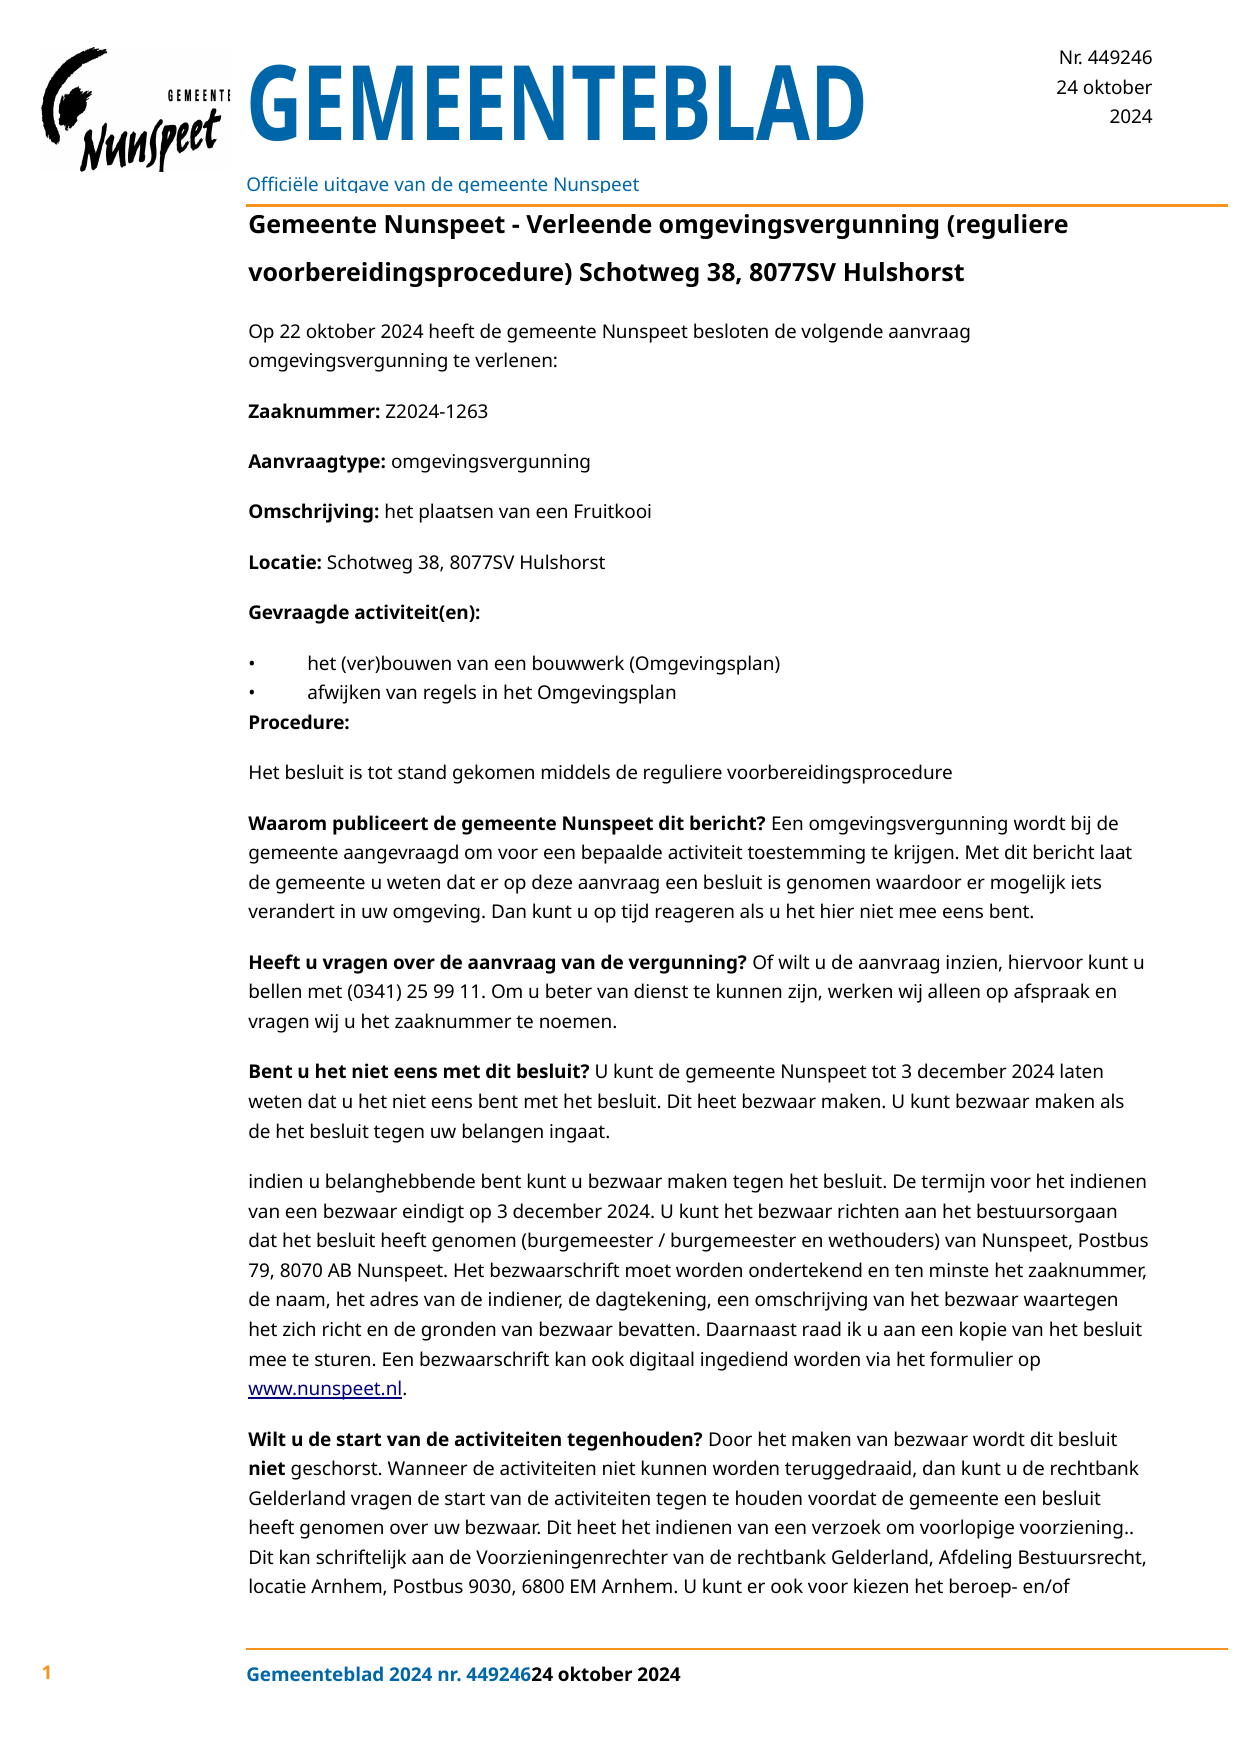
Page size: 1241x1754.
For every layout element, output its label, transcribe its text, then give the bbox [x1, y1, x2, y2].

text Bent u het niet eens met dit besluit? U kunt de gemeente Nunspeet tot 3 december 2024 laten weten dat u het niet eens bent met het besluit. Dit heet bezwaar maken. U kunt bezwaar maken als de het besluit tegen uw belangen ingaat. [248, 1059, 1152, 1144]
text indien u belanghebbende bent kunt u bezwaar maken tegen het besluit. De termijn voor het indienen van een bezwaar eindigt op 3 december 2024. U kunt het bezwaar richten aan het bestuursorgaan dat het besluit heeft genomen (burgemeester / burgemeester en wethouders) van Nunspeet, Postbus 79, 8070 AB Nunspeet. Het bezwaarschrift moet worden ondertekend en ten minste het zaaknummer, de naam, het adres van de indiener, de dagtekening, een omschrijving van het bezwaar waartegen het zich richt en de gronden van bezwaar bevatten. Daarnaast raad ik u aan een kopie van het besluit mee te sturen. Een bezwaarschrift kan ook digitaal ingediend worden via het formulier op www.nunspeet.nl. [248, 1168, 1152, 1401]
picture [41, 47, 231, 172]
text Gemeente Nunspeet - Verleende omgevingsvergunning (reguliere voorbereidingsprocedure) Schotweg 38, 8077SV Hulshorst [248, 207, 1152, 288]
text Waarom publiceert de gemeente Nunspeet dit bericht? Een omgevingsvergunning wordt bij de gemeente aangevraagd om voor een bepaalde activiteit toestemming te krijgen. Met dit bericht laat de gemeente u weten dat er op deze aanvraag een besluit is genomen waardoor er mogelijk iets verandert in uw omgeving. Dan kunt u op tijd reageren als u het hier niet mee eens bent. [248, 810, 1152, 924]
text Locatie: Schotweg 38, 8077SV Hulshorst [248, 549, 1152, 575]
list afwijken van regels in het Omgevingsplan [248, 679, 1152, 705]
text Het besluit is tot stand gekomen middels de reguliere voorbereidingsprocedure [248, 759, 1152, 785]
text Aanvraagtype: omgevingsvergunning [248, 448, 1152, 474]
text Op 22 oktober 2024 heeft de gemeente Nunspeet besloten de volgende aanvraag omgevingsvergunning te verlenen: [248, 318, 1152, 373]
list het (ver)bouwen van een bouwwerk (Omgevingsplan) [248, 650, 1152, 676]
text Heeft u vragen over de aanvraag van de vergunning? Of wilt u de aanvraag inzien, hiervoor kunt u bellen met (0341) 25 99 11. Om u beter van dienst te kunnen zijn, werken wij alleen op afspraak en vragen wij u het zaaknummer te noemen. [248, 949, 1152, 1034]
text Omschrijving: het plaatsen van een Fruitkooi [248, 499, 1152, 524]
text Zaaknummer: Z2024-1263 [248, 398, 1152, 424]
text Wilt u de start van de activiteiten tegenhouden? Door het maken van bezwaar wordt dit besluit niet geschorst. Wanneer de activiteiten niet kunnen worden teruggedraaid, dan kunt u de rechtbank Gelderland vragen de start van de activiteiten tegen te houden voordat de gemeente een besluit heeft genomen over uw bezwaar. Dit heet het indienen van een verzoek om voorlopige voorziening.. Dit kan schriftelijk aan de Voorzieningenrechter van de rechtbank Gelderland, Afdeling Bestuursrecht, locatie Arnhem, Postbus 9030, 6800 EM Arnhem. U kunt er ook voor kiezen het beroep- en/of [248, 1426, 1152, 1599]
text Gevraagde activiteit(en): [248, 599, 1152, 625]
text Procedure: [248, 709, 1152, 735]
